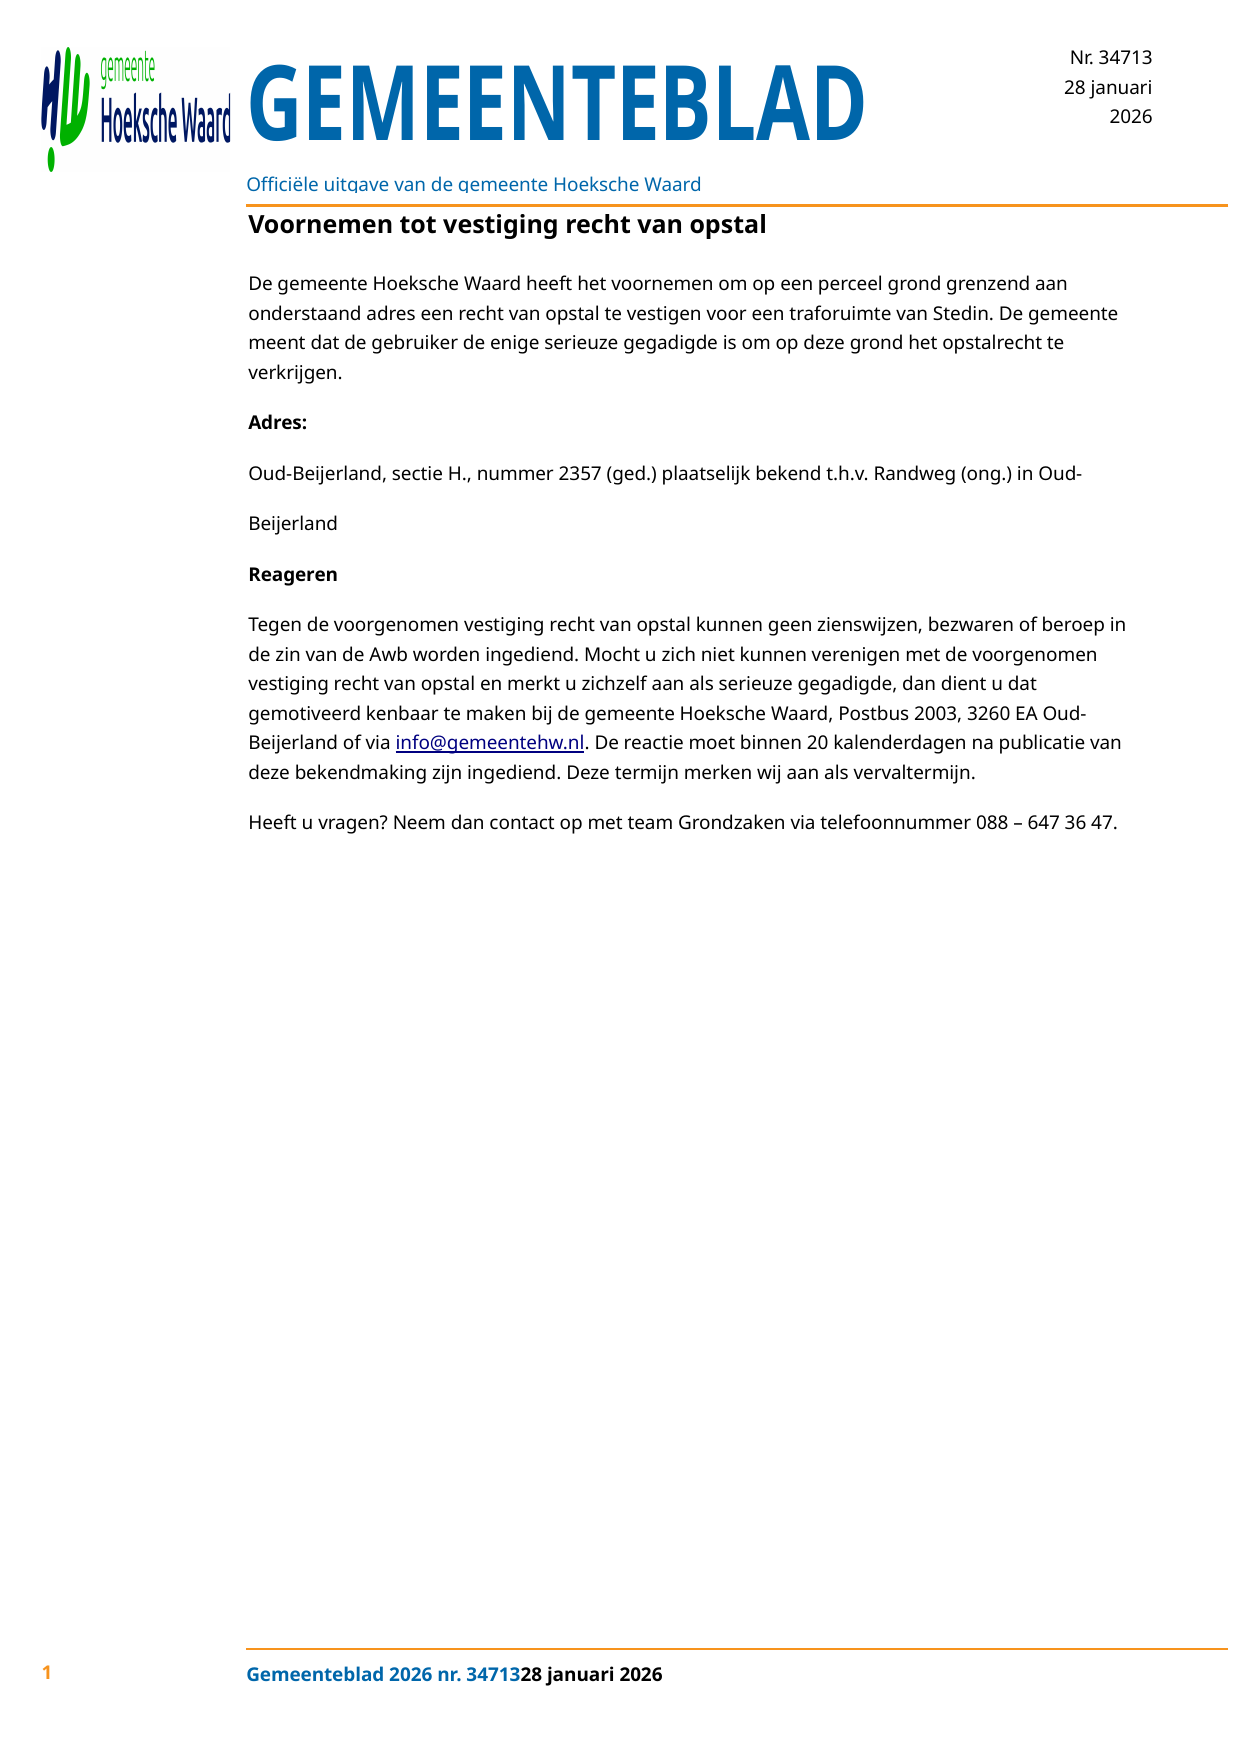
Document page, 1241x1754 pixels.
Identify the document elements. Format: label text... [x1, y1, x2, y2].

text Beijerland [248, 510, 1152, 536]
text Oud-Beijerland, sectie H., nummer 2357 (ged.) plaatselijk bekend t.h.v. Randweg (ong.) in Oud- [248, 460, 1152, 486]
text Heeft u vragen? Neem dan contact op met team Grondzaken via telefoonnummer 088 – 647 36 47. [248, 809, 1152, 835]
text Adres: [248, 409, 1152, 435]
text Reageren [248, 561, 1152, 586]
picture [41, 47, 231, 172]
text Tegen de voorgenomen vestiging recht van opstal kunnen geen zienswijzen, bezwaren of beroep in de zin van de Awb worden ingediend. Mocht u zich niet kunnen verenigen met de voorgenomen vestiging recht van opstal en merkt u zichzelf aan als serieuze gegadigde, dan dient u dat gemotiveerd kenbaar te maken bij de gemeente Hoeksche Waard, Postbus 2003, 3260 EA Oud-Beijerland of via info@gemeentehw.nl. De reactie moet binnen 20 kalenderdagen na publicatie van deze bekendmaking zijn ingediend. Deze termijn merken wij aan als vervaltermijn. [248, 611, 1152, 785]
text Voornemen tot vestiging recht van opstal [248, 207, 1152, 241]
text De gemeente Hoeksche Waard heeft het voornemen om op een perceel grond grenzend aan onderstaand adres een recht van opstal te vestigen voor een traforuimte van Stedin. De gemeente meent dat de gebruiker de enige serieuze gegadigde is om op deze grond het opstalrecht te verkrijgen. [248, 270, 1152, 385]
